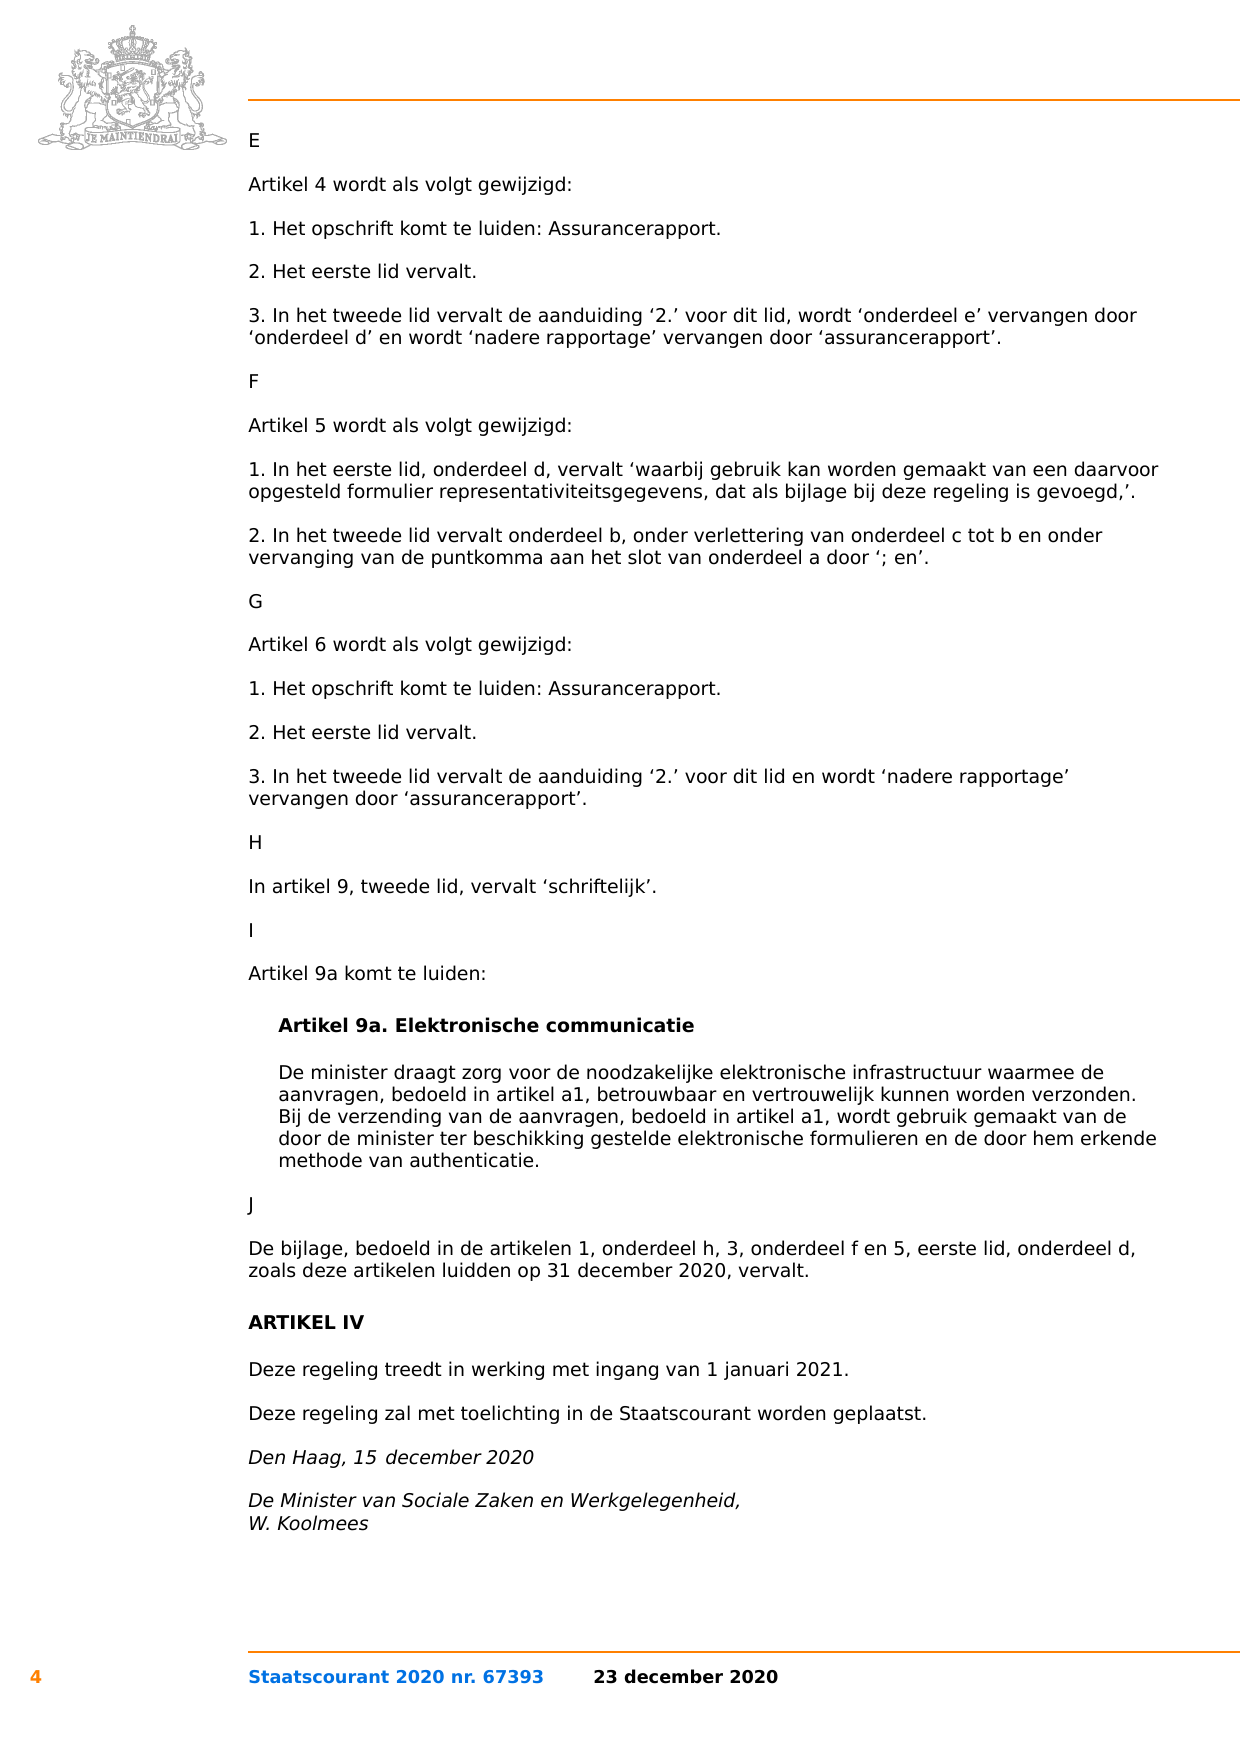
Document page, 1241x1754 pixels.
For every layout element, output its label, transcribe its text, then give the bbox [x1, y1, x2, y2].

text 2. In het tweede lid vervalt onderdeel b, onder verlettering van onderdeel c tot b en onder vervanging van de puntkomma aan het slot van onderdeel a door ‘; en’. [248, 525, 1163, 569]
text Deze regeling zal met toelichting in de Staatscourant worden geplaatst. [248, 1403, 1163, 1425]
text Artikel 4 wordt als volgt gewijzigd: [248, 174, 1163, 196]
text Artikel 6 wordt als volgt gewijzigd: [248, 634, 1163, 656]
text De minister draagt zorg voor de noodzakelijke elektronische infrastructuur waarmee de aanvragen, bedoeld in artikel a1, betrouwbaar en vertrouwelijk kunnen worden verzonden. Bij de verzending van de aanvragen, bedoeld in artikel a1, wordt gebruik gemaakt van de door de minister ter beschikking gestelde elektronische formulieren en de door hem erkende methode van authenticatie. [278, 1062, 1163, 1172]
text 2. Het eerste lid vervalt. [248, 722, 1163, 744]
text Artikel 9a komt te luiden: [248, 963, 1163, 985]
text 3. In het tweede lid vervalt de aanduiding ‘2.’ voor dit lid en wordt ‘nadere rapportage’ vervangen door ‘assurancerapport’. [248, 766, 1163, 810]
text De bijlage, bedoeld in de artikelen 1, onderdeel h, 3, onderdeel f en 5, eerste lid, onderdeel d, zoals deze artikelen luidden op 31 december 2020, vervalt. [248, 1238, 1163, 1282]
text 1. In het eerste lid, onderdeel d, vervalt ‘waarbij gebruik kan worden gemaakt van een daarvoor opgesteld formulier representativiteitsgegevens, dat als bijlage bij deze regeling is gevoegd,’. [248, 459, 1163, 503]
text De Minister van Sociale Zaken en Werkgelegenheid, W. Koolmees [248, 1490, 1163, 1534]
text E [248, 130, 1163, 152]
text Artikel 5 wordt als volgt gewijzigd: [248, 415, 1163, 437]
subtitle ARTIKEL IV [248, 1312, 1163, 1334]
text I [248, 919, 1163, 941]
text 1. Het opschrift komt te luiden: Assurancerapport. [248, 678, 1163, 700]
text J [248, 1194, 1163, 1216]
text Deze regeling treedt in werking met ingang van 1 januari 2021. [248, 1359, 1163, 1381]
text 2. Het eerste lid vervalt. [248, 261, 1163, 283]
text H [248, 832, 1163, 854]
text 3. In het tweede lid vervalt de aanduiding ‘2.’ voor dit lid, wordt ‘onderdeel e’ vervangen door ‘onderdeel d’ en wordt ‘nadere rapportage’ vervangen door ‘assurancerapport’. [248, 305, 1163, 349]
text Den Haag, 15 december 2020 [248, 1447, 1163, 1468]
text In artikel 9, tweede lid, vervalt ‘schriftelijk’. [248, 876, 1163, 898]
text F [248, 371, 1163, 393]
picture [38, 25, 227, 150]
subtitle Artikel 9a. Elektronische communicatie [278, 1015, 1163, 1037]
text 1. Het opschrift komt te luiden: Assurancerapport. [248, 218, 1163, 239]
text G [248, 591, 1163, 612]
